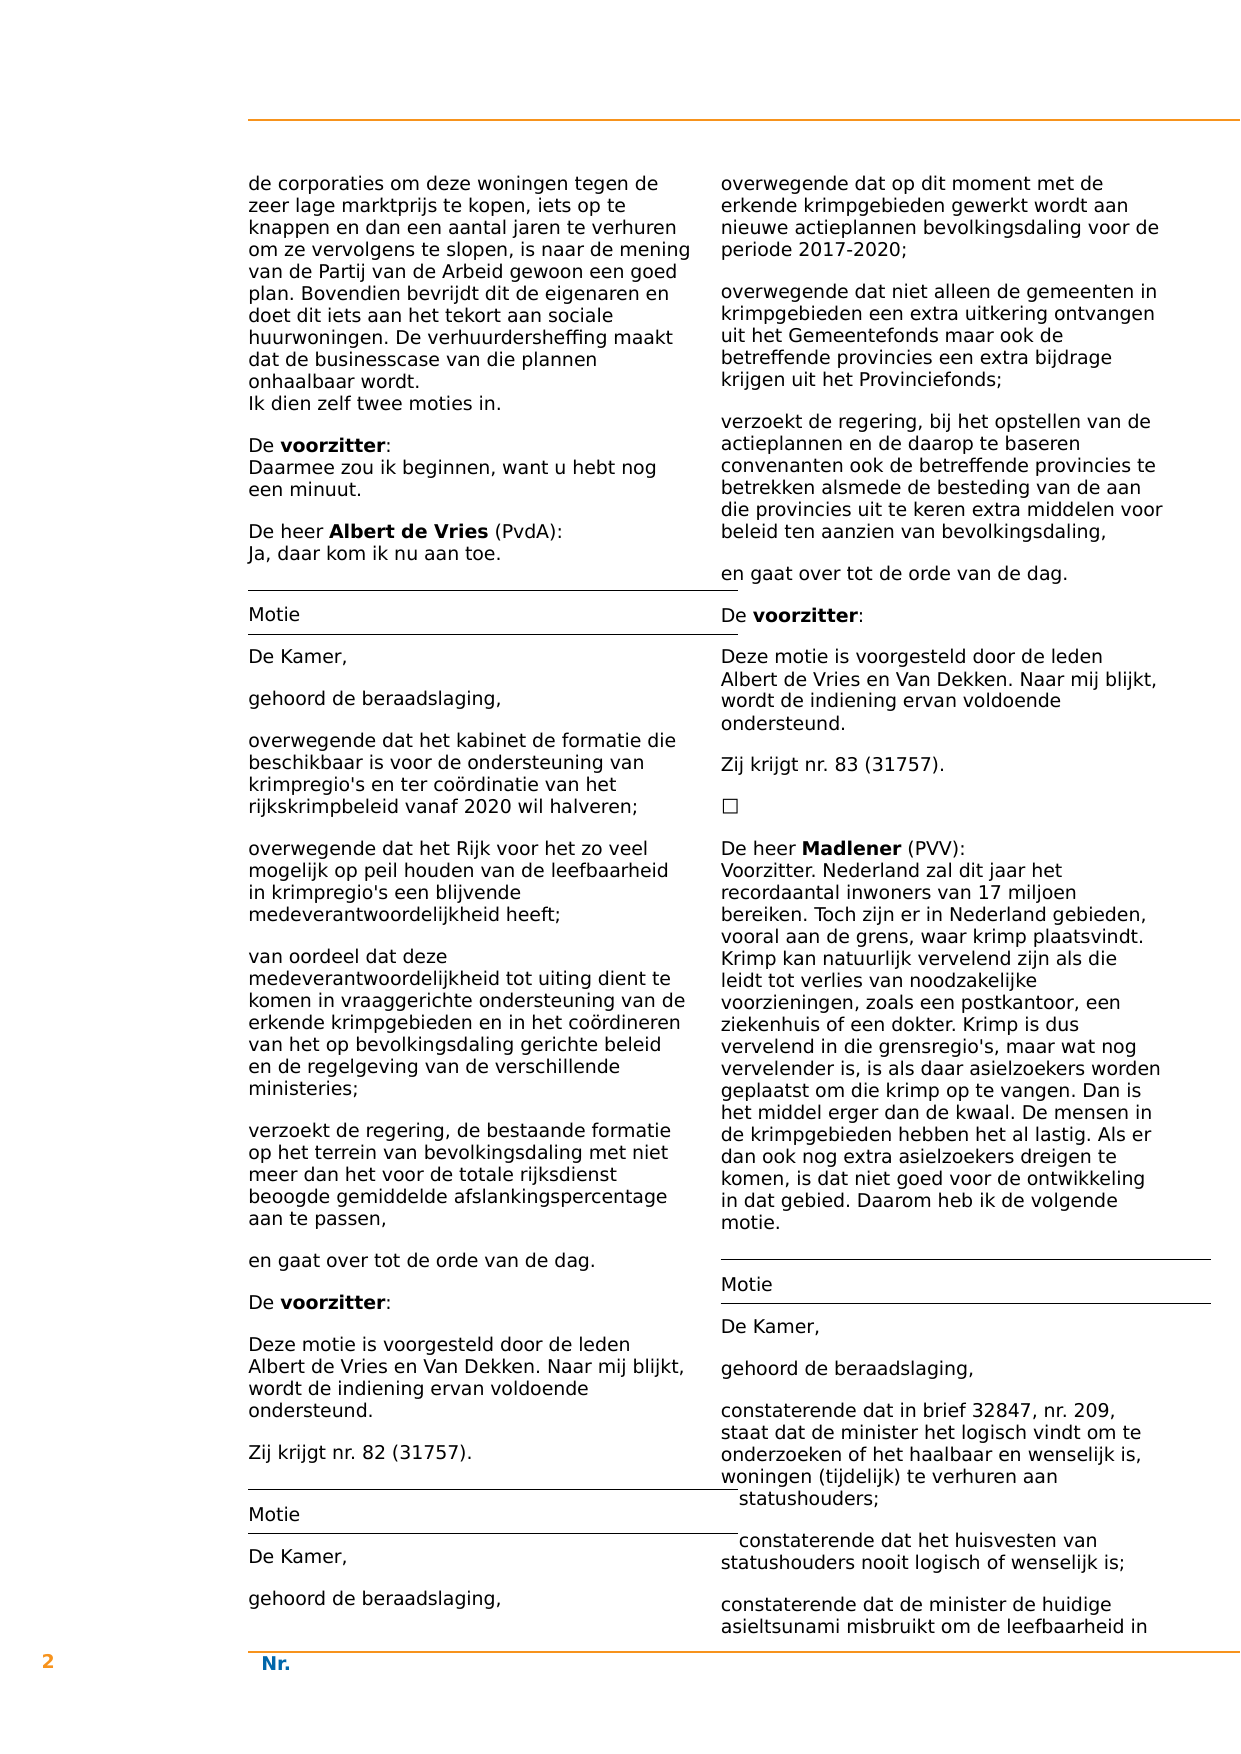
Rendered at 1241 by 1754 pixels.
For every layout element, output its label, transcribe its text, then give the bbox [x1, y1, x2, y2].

text overwegende dat het kabinet de formatie die beschikbaar is voor de ondersteuning van krimpregio's en ter coördinatie van het rijkskrimpbeleid vanaf 2020 wil halveren; [248, 730, 691, 818]
text Zij krijgt nr. 83 (31757). [721, 754, 1163, 776]
text en gaat over tot de orde van de dag. [248, 1250, 691, 1272]
text gehoord de beraadslaging, [248, 688, 691, 710]
text Deze motie is voorgesteld door de leden Albert de Vries en Van Dekken. Naar mij blijkt, wordt de indiening ervan voldoende ondersteund. [248, 1334, 691, 1422]
text overwegende dat niet alleen de gemeenten in krimpgebieden een extra uitkering ontvangen uit het Gemeentefonds maar ook de betreffende provincies een extra bijdrage krijgen uit het Provinciefonds; [721, 281, 1163, 391]
text De voorzitter: [248, 1292, 691, 1314]
text Ik dien zelf twee moties in. [248, 393, 691, 414]
text gehoord de beraadslaging, [721, 1358, 1163, 1380]
text verzoekt de regering, de bestaande formatie op het terrein van bevolkingsdaling met niet meer dan het voor de totale rijksdienst beoogde gemiddelde afslankingspercentage aan te passen, [248, 1120, 691, 1230]
text overwegende dat het Rijk voor het zo veel mogelijk op peil houden van de leefbaarheid in krimpregio's een blijvende medeverantwoordelijkheid heeft; [248, 838, 691, 926]
text De Kamer, [248, 646, 691, 668]
text ⬜ [721, 796, 1163, 818]
text De heer Albert de Vries (PvdA): [248, 521, 691, 542]
text De heer Madlener (PVV): [721, 838, 1163, 860]
text Motie [721, 1274, 1163, 1296]
text de corporaties om deze woningen tegen de zeer lage marktprijs te kopen, iets op te knappen en dan een aantal jaren te verhuren om ze vervolgens te slopen, is naar de mening van de Partij van de Arbeid gewoon een goed plan. Bovendien bevrijdt dit de eigenaren en doet dit iets aan het tekort aan sociale huurwoningen. De verhuurdersheffing maakt dat de businesscase van die plannen onhaalbaar wordt. [248, 173, 691, 393]
text Motie [248, 1504, 691, 1526]
text gehoord de beraadslaging, [248, 1588, 691, 1609]
text Ja, daar kom ik nu aan toe. [248, 542, 691, 564]
text constaterende dat het huisvesten van statushouders nooit logisch of wenselijk is; [721, 1530, 1163, 1574]
text verzoekt de regering, bij het opstellen van de actieplannen en de daarop te baseren convenanten ook de betreffende provincies te betrekken alsmede de besteding van de aan die provincies uit te keren extra middelen voor beleid ten aanzien van bevolkingsdaling, [721, 411, 1163, 542]
text Voorzitter. Nederland zal dit jaar het recordaantal inwoners van 17 miljoen bereiken. Toch zijn er in Nederland gebieden, vooral aan de grens, waar krimp plaatsvindt. Krimp kan natuurlijk vervelend zijn als die leidt tot verlies van noodzakelijke voorzieningen, zoals een postkantoor, een ziekenhuis of een dokter. Krimp is dus vervelend in die grensregio's, maar wat nog vervelender is, is als daar asielzoekers worden geplaatst om die krimp op te vangen. Dan is het middel erger dan de kwaal. De mensen in de krimpgebieden hebben het al lastig. Als er dan ook nog extra asielzoekers dreigen te komen, is dat niet goed voor de ontwikkeling in dat gebied. Daarom heb ik de volgende motie. [721, 860, 1163, 1234]
text De voorzitter: [248, 434, 691, 457]
text van oordeel dat deze medeverantwoordelijkheid tot uiting dient te komen in vraaggerichte ondersteuning van de erkende krimpgebieden en in het coördineren van het op bevolkingsdaling gerichte beleid en de regelgeving van de verschillende ministeries; [248, 946, 691, 1100]
text en gaat over tot de orde van de dag. [721, 562, 1163, 584]
text Deze motie is voorgesteld door de leden Albert de Vries en Van Dekken. Naar mij blijkt, wordt de indiening ervan voldoende ondersteund. [721, 646, 1163, 734]
text De Kamer, [248, 1546, 691, 1568]
text constaterende dat in brief 32847, nr. 209, staat dat de minister het logisch vindt om te onderzoeken of het haalbaar en wenselijk is, woningen (tijdelijk) te verhuren aan statushouders; [721, 1400, 1163, 1510]
text Motie [248, 604, 691, 626]
text overwegende dat op dit moment met de erkende krimpgebieden gewerkt wordt aan nieuwe actieplannen bevolkingsdaling voor de periode 2017-2020; [721, 173, 1163, 261]
text constaterende dat de minister de huidige asieltsunami misbruikt om de leefbaarheid in [721, 1594, 1163, 1638]
text Daarmee zou ik beginnen, want u hebt nog een minuut. [248, 457, 691, 501]
text De Kamer, [721, 1316, 1163, 1338]
text Zij krijgt nr. 82 (31757). [248, 1442, 691, 1464]
text De voorzitter: [721, 604, 1163, 626]
